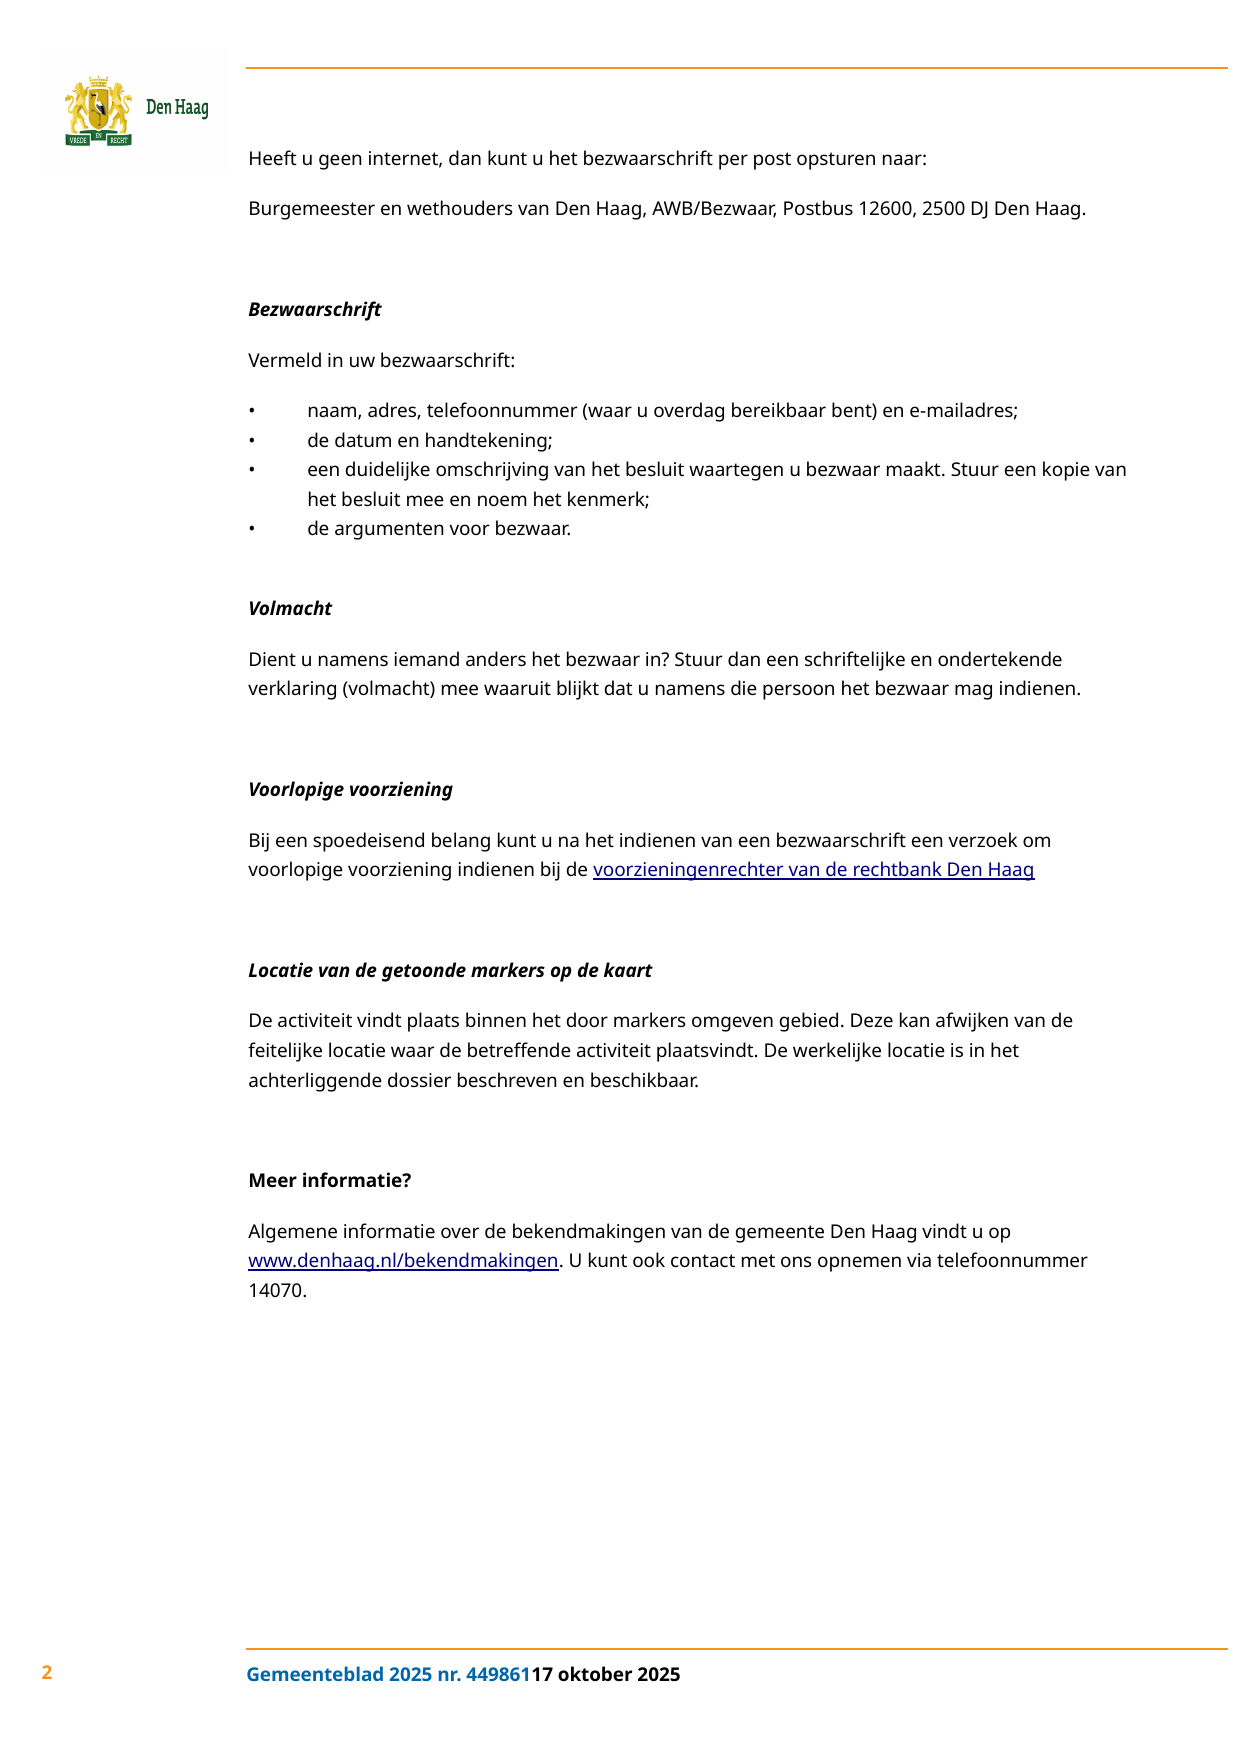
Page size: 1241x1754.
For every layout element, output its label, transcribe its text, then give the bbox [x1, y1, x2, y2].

list een duidelijke omschrijving van het besluit waartegen u bezwaar maakt. Stuur een kopie van het besluit mee en noem het kenmerk; [248, 456, 1152, 512]
picture [41, 47, 231, 172]
text Heeft u geen internet, dan kunt u het bezwaarschrift per post opsturen naar: [248, 145, 1152, 171]
text Locatie van de getoonde markers op de kaart [248, 957, 1152, 983]
text Vermeld in uw bezwaarschrift: [248, 347, 1152, 373]
text Bezwaarschrift [248, 296, 1152, 322]
text Algemene informatie over de bekendmakingen van de gemeente Den Haag vindt u op www.denhaag.nl/bekendmakingen. U kunt ook contact met ons opnemen via telefoonnummer 14070. [248, 1218, 1152, 1303]
text Dient u namens iemand anders het bezwaar in? Stuur dan een schriftelijke en ondertekende verklaring (volmacht) mee waaruit blijkt dat u namens die persoon het bezwaar mag indienen. [248, 646, 1152, 701]
list de datum en handtekening; [248, 427, 1152, 453]
text Volmacht [248, 596, 1152, 621]
text Voorlopige voorziening [248, 776, 1152, 802]
list naam, adres, telefoonnummer (waar u overdag bereikbaar bent) en e-mailadres; [248, 397, 1152, 423]
text Bij een spoedeisend belang kunt u na het indienen van een bezwaarschrift een verzoek om voorlopige voorziening indienen bij de voorzieningenrechter van de rechtbank Den Haag [248, 827, 1152, 882]
list de argumenten voor bezwaar. [248, 516, 1152, 541]
text Burgemeester en wethouders van Den Haag, AWB/Bezwaar, Postbus 12600, 2500 DJ Den Haag. [248, 196, 1152, 221]
text Meer informatie? [248, 1168, 1152, 1193]
text De activiteit vindt plaats binnen het door markers omgeven gebied. Deze kan afwijken van de feitelijke locatie waar de betreffende activiteit plaatsvindt. De werkelijke locatie is in het achterliggende dossier beschreven en beschikbaar. [248, 1008, 1152, 1093]
